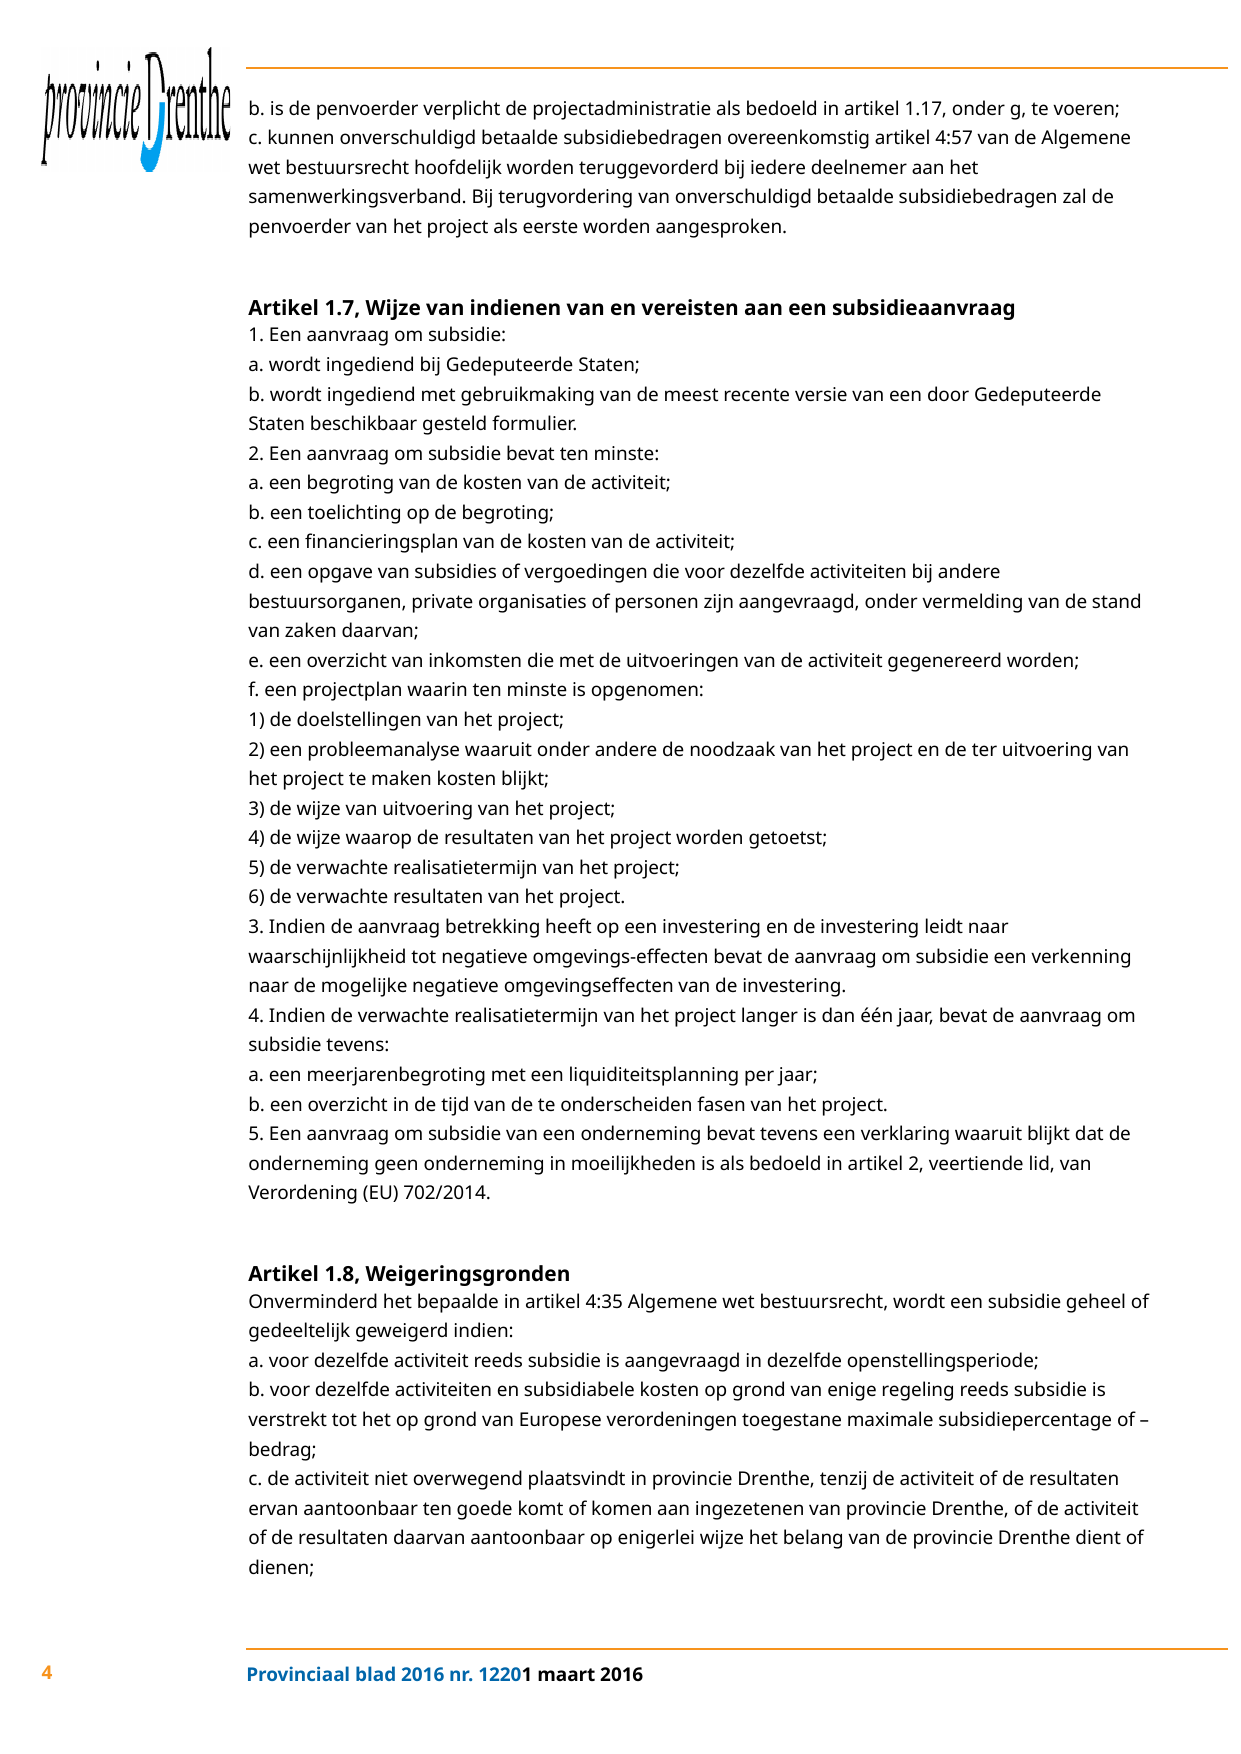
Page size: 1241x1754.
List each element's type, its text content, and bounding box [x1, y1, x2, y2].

text 3) de wijze van uitvoering van het project; [248, 795, 1152, 821]
picture [41, 47, 231, 172]
text b. een toelichting op de begroting; [248, 499, 1152, 525]
text 2) een probleemanalyse waaruit onder andere de noodzaak van het project en de ter uitvoering van het project te maken kosten blijkt; [248, 736, 1152, 791]
text a. wordt ingediend bij Gedeputeerde Staten; [248, 351, 1152, 377]
text b. is de penvoerder verplicht de projectadministratie als bedoeld in artikel 1.17, onder g, te voeren; [248, 95, 1152, 121]
text 3. Indien de aanvraag betrekking heeft op een investering en de investering leidt naar waarschijnlijkheid tot negatieve omgevings-effecten bevat de aanvraag om subsidie een verkenning naar de mogelijke negatieve omgevingseffecten van de investering. [248, 913, 1152, 998]
text 1) de doelstellingen van het project; [248, 706, 1152, 732]
text 1. Een aanvraag om subsidie: [248, 322, 1152, 347]
text c. de activiteit niet overwegend plaatsvindt in provincie Drenthe, tenzij de activiteit of de resultaten ervan aantoonbaar ten goede komt of komen aan ingezetenen van provincie Drenthe, of de activiteit of de resultaten daarvan aantoonbaar op enigerlei wijze het belang van de provincie Drenthe dient of dienen; [248, 1465, 1152, 1580]
text 2. Een aanvraag om subsidie bevat ten minste: [248, 440, 1152, 466]
text b. wordt ingediend met gebruikmaking van de meest recente versie van een door Gedeputeerde Staten beschikbaar gesteld formulier. [248, 381, 1152, 436]
text Artikel 1.7, Wijze van indienen van en vereisten aan een subsidieaanvraag [248, 293, 1152, 322]
text 6) de verwachte resultaten van het project. [248, 884, 1152, 909]
text a. een meerjarenbegroting met een liquiditeitsplanning per jaar; [248, 1061, 1152, 1087]
text 4. Indien de verwachte realisatietermijn van het project langer is dan één jaar, bevat de aanvraag om subsidie tevens: [248, 1002, 1152, 1057]
text b. een overzicht in de tijd van de te onderscheiden fasen van het project. [248, 1091, 1152, 1116]
text c. kunnen onverschuldigd betaalde subsidiebedragen overeenkomstig artikel 4:57 van de Algemene wet bestuursrecht hoofdelijk worden teruggevorderd bij iedere deelnemer aan het samenwerkingsverband. Bij terugvordering van onverschuldigd betaalde subsidiebedragen zal de penvoerder van het project als eerste worden aangesproken. [248, 124, 1152, 239]
text d. een opgave van subsidies of vergoedingen die voor dezelfde activiteiten bij andere bestuursorganen, private organisaties of personen zijn aangevraagd, onder vermelding van de stand van zaken daarvan; [248, 558, 1152, 643]
text a. een begroting van de kosten van de activiteit; [248, 469, 1152, 495]
text f. een projectplan waarin ten minste is opgenomen: [248, 677, 1152, 702]
text a. voor dezelfde activiteit reeds subsidie is aangevraagd in dezelfde openstellingsperiode; [248, 1347, 1152, 1373]
text Artikel 1.8, Weigeringsgronden [248, 1259, 1152, 1288]
text b. voor dezelfde activiteiten en subsidiabele kosten op grond van enige regeling reeds subsidie is verstrekt tot het op grond van Europese verordeningen toegestane maximale subsidiepercentage of –bedrag; [248, 1377, 1152, 1462]
text 4) de wijze waarop de resultaten van het project worden getoetst; [248, 824, 1152, 850]
text 5) de verwachte realisatietermijn van het project; [248, 854, 1152, 880]
text e. een overzicht van inkomsten die met de uitvoeringen van de activiteit gegenereerd worden; [248, 647, 1152, 673]
text 5. Een aanvraag om subsidie van een onderneming bevat tevens een verklaring waaruit blijkt dat de onderneming geen onderneming in moeilijkheden is als bedoeld in artikel 2, veertiende lid, van Verordening (EU) 702/2014. [248, 1120, 1152, 1205]
text c. een financieringsplan van de kosten van de activiteit; [248, 529, 1152, 554]
text Onverminderd het bepaalde in artikel 4:35 Algemene wet bestuursrecht, wordt een subsidie geheel of gedeeltelijk geweigerd indien: [248, 1288, 1152, 1343]
